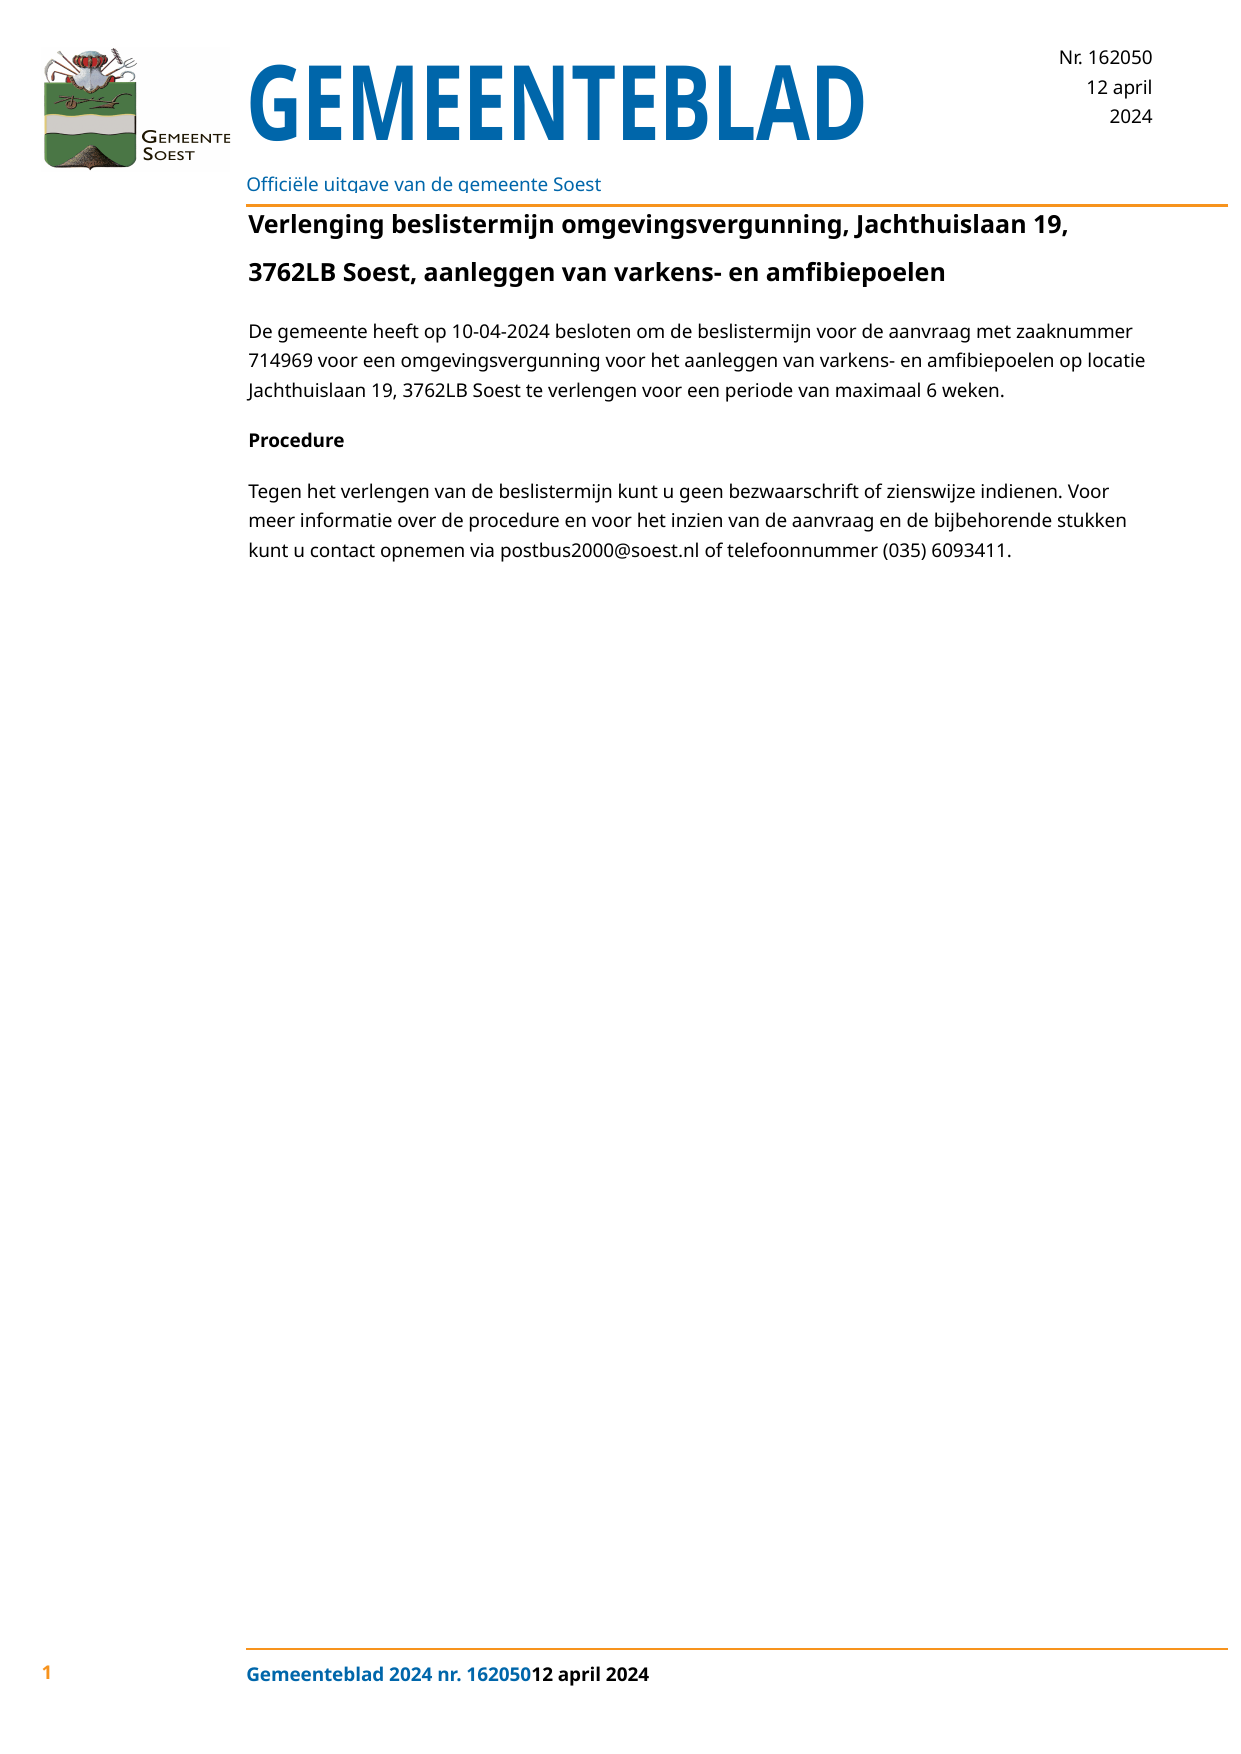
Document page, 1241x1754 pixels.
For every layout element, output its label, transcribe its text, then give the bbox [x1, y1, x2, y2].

text De gemeente heeft op 10-04-2024 besloten om de beslistermijn voor de aanvraag met zaaknummer 714969 voor een omgevingsvergunning voor het aanleggen van varkens- en amfibiepoelen op locatie Jachthuislaan 19, 3762LB Soest te verlengen voor een periode van maximaal 6 weken. [248, 318, 1152, 403]
picture [41, 47, 231, 172]
text Verlenging beslistermijn omgevingsvergunning, Jachthuislaan 19, 3762LB Soest, aanleggen van varkens- en amfibiepoelen [248, 207, 1152, 288]
text Procedure [248, 427, 1152, 453]
text Tegen het verlengen van de beslistermijn kunt u geen bezwaarschrift of zienswijze indienen. Voor meer informatie over de procedure en voor het inzien van de aanvraag en de bijbehorende stukken kunt u contact opnemen via postbus2000@soest.nl of telefoonnummer (035) 6093411. [248, 478, 1152, 563]
